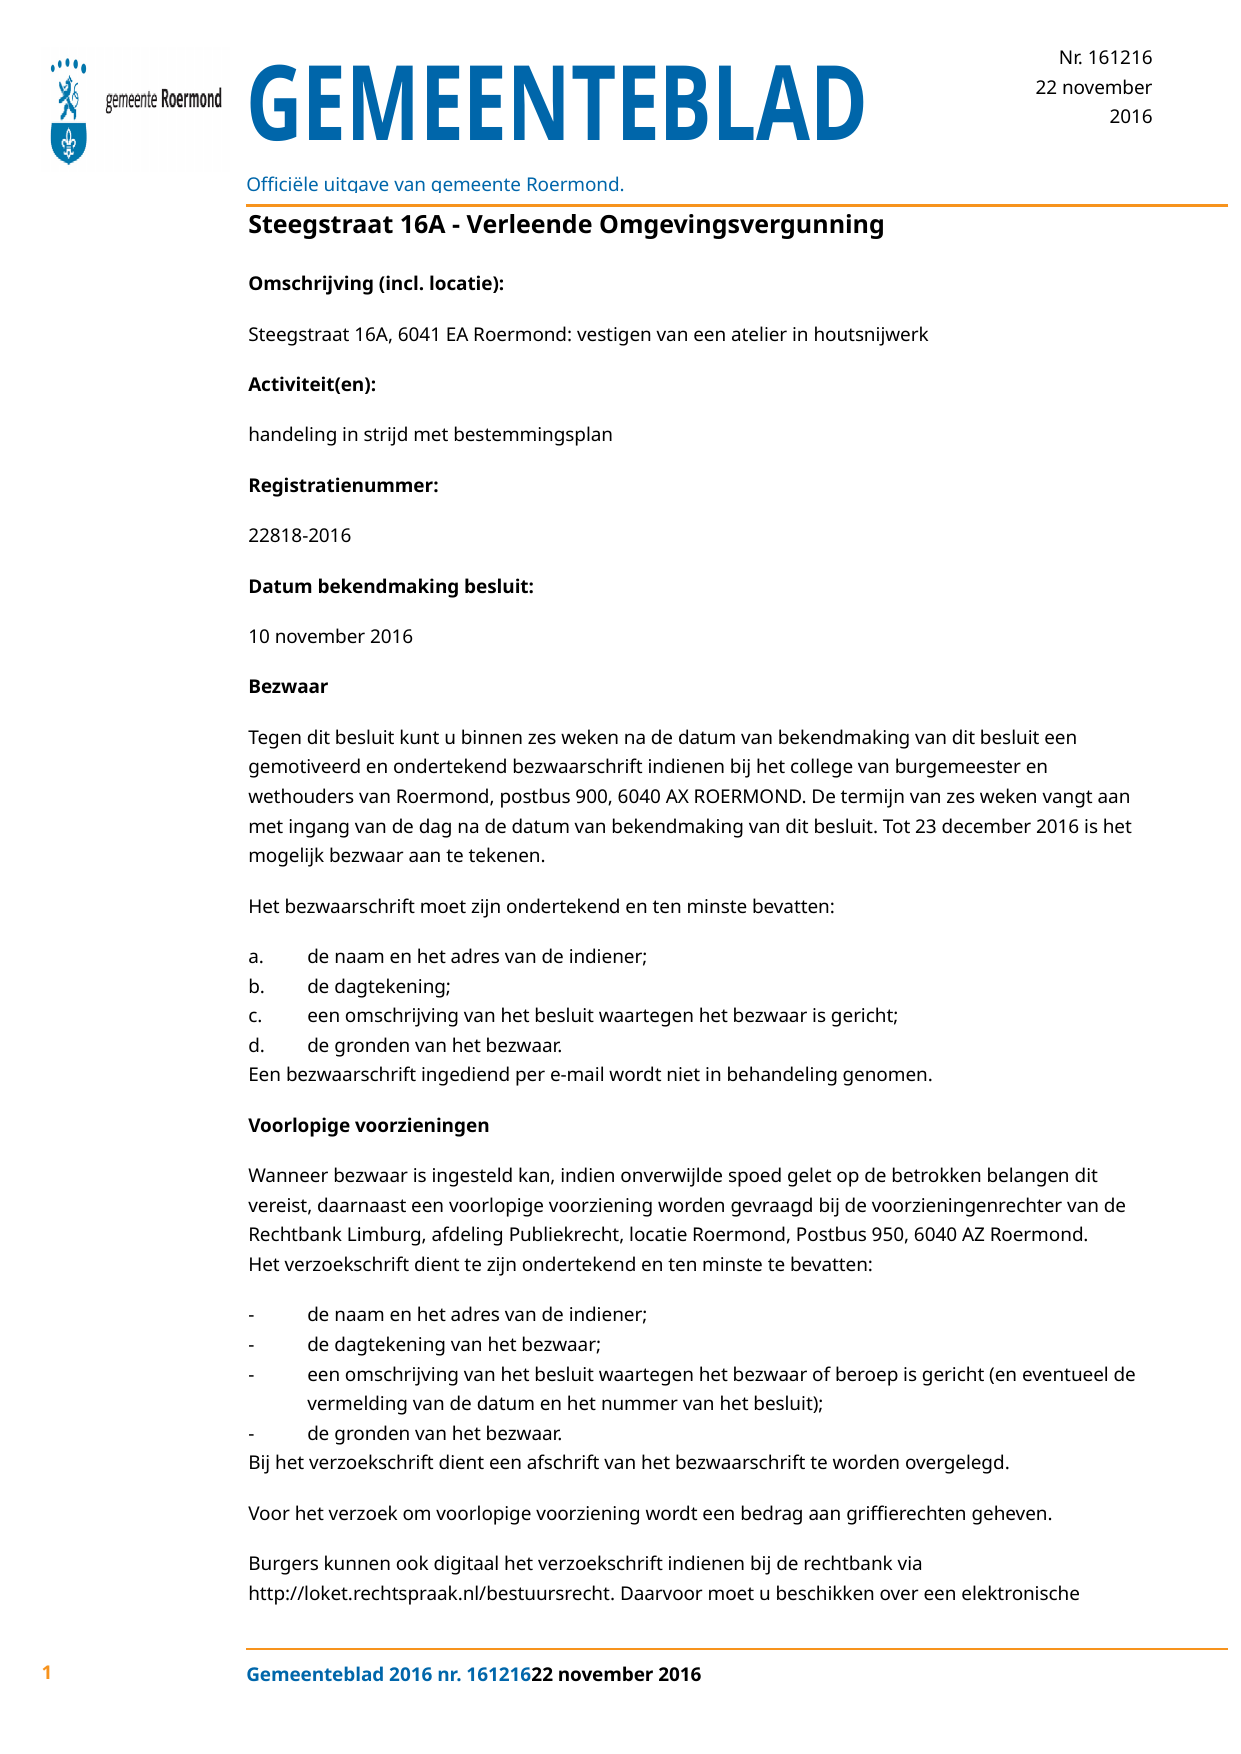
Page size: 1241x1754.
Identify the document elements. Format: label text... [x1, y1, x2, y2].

text Datum bekendmaking besluit: [248, 573, 1152, 598]
list de dagtekening; [248, 973, 1152, 998]
list de naam en het adres van de indiener; [248, 1302, 1152, 1327]
text Activiteit(en): [248, 371, 1152, 397]
text Het bezwaarschrift moet zijn ondertekend en ten minste bevatten: [248, 893, 1152, 918]
text handeling in strijd met bestemmingsplan [248, 422, 1152, 447]
text Voorlopige voorzieningen [248, 1112, 1152, 1138]
text 22818-2016 [248, 522, 1152, 548]
list een omschrijving van het besluit waartegen het bezwaar of beroep is gericht (en eventueel de vermelding van de datum en het nummer van het besluit); [248, 1361, 1152, 1416]
text Tegen dit besluit kunt u binnen zes weken na de datum van bekendmaking van dit besluit een gemotiveerd en ondertekend bezwaarschrift indienen bij het college van burgemeester en wethouders van Roermond, postbus 900, 6040 AX ROERMOND. De termijn van zes weken vangt aan met ingang van de dag na de datum van bekendmaking van dit besluit. Tot 23 december 2016 is het mogelijk bezwaar aan te tekenen. [248, 724, 1152, 868]
text Registratienummer: [248, 472, 1152, 498]
text Steegstraat 16A - Verleende Omgevingsvergunning [248, 207, 1152, 241]
text Burgers kunnen ook digitaal het verzoekschrift indienen bij de rechtbank via http://loket.rechtspraak.nl/bestuursrecht. Daarvoor moet u beschikken over een elektronische [248, 1550, 1152, 1606]
text Een bezwaarschrift ingediend per e-mail wordt niet in behandeling genomen. [248, 1062, 1152, 1087]
list de naam en het adres van de indiener; [248, 943, 1152, 969]
list de gronden van het bezwaar. [248, 1420, 1152, 1446]
text Voor het verzoek om voorlopige voorziening wordt een bedrag aan griffierechten geheven. [248, 1500, 1152, 1526]
text Wanneer bezwaar is ingesteld kan, indien onverwijlde spoed gelet op de betrokken belangen dit vereist, daarnaast een voorlopige voorziening worden gevraagd bij de voorzieningenrechter van de Rechtbank Limburg, afdeling Publiekrecht, locatie Roermond, Postbus 950, 6040 AZ Roermond. Het verzoekschrift dient te zijn ondertekend en ten minste te bevatten: [248, 1162, 1152, 1277]
text Bij het verzoekschrift dient een afschrift van het bezwaarschrift te worden overgelegd. [248, 1449, 1152, 1475]
text Bezwaar [248, 674, 1152, 699]
text 10 november 2016 [248, 623, 1152, 649]
picture [41, 47, 231, 172]
list de gronden van het bezwaar. [248, 1032, 1152, 1058]
list een omschrijving van het besluit waartegen het bezwaar is gericht; [248, 1002, 1152, 1028]
text Steegstraat 16A, 6041 EA Roermond: vestigen van een atelier in houtsnijwerk [248, 321, 1152, 346]
text Omschrijving (incl. locatie): [248, 270, 1152, 296]
list de dagtekening van het bezwaar; [248, 1331, 1152, 1357]
